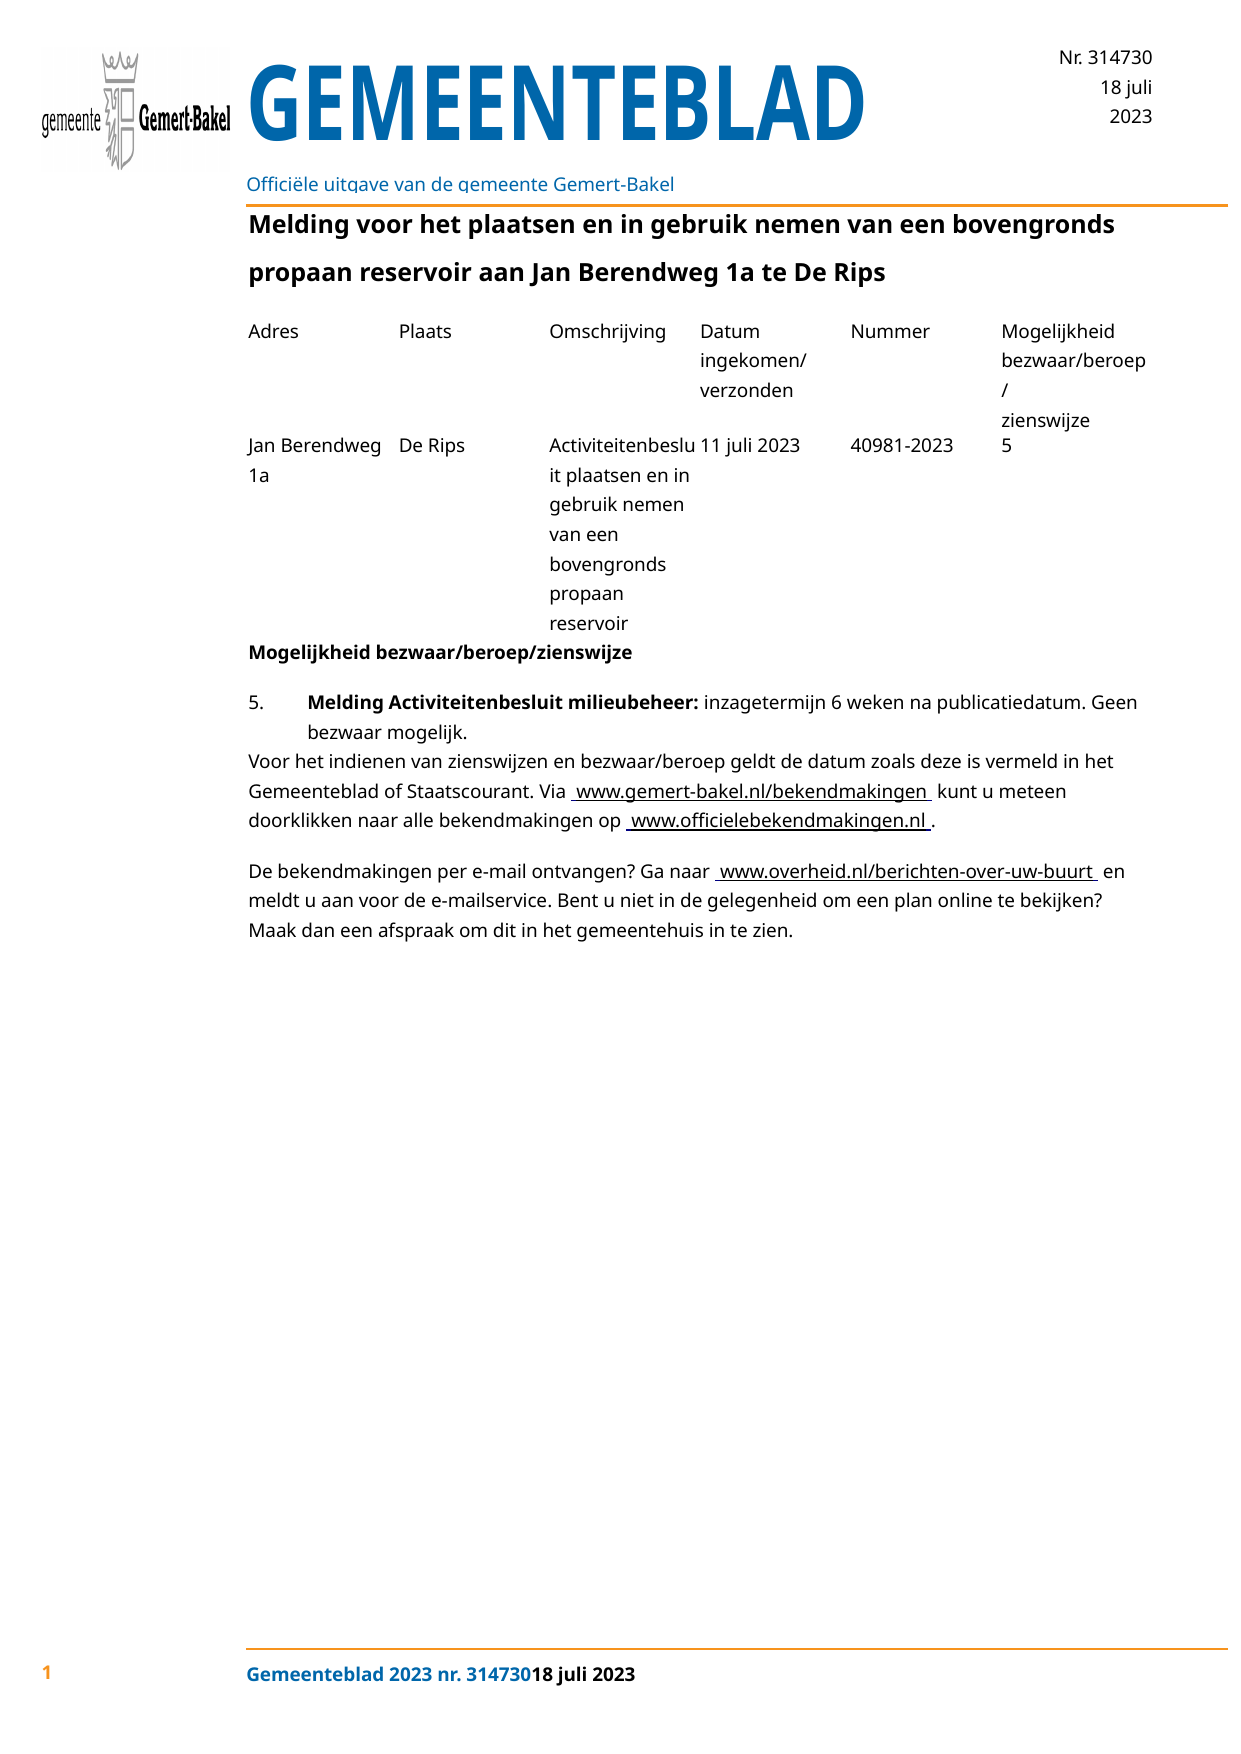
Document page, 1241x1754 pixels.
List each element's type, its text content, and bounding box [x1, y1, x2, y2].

table_cell 5 [1001, 433, 1152, 636]
table_header Nummer [850, 318, 1001, 432]
list Melding Activiteitenbesluit milieubeheer: inzagetermijn 6 weken na publicatiedatum. Geen bezwaar mogelijk. [248, 689, 1152, 745]
text Mogelijkheid bezwaar/beroep/zienswijze [248, 639, 1152, 665]
table_cell De Rips [399, 433, 549, 636]
text Voor het indienen van zienswijzen en bezwaar/beroep geldt de datum zoals deze is vermeld in het Gemeenteblad of Staatscourant. Via www.gemert-bakel.nl/bekendmakingen kunt u meteen doorklikken naar alle bekendmakingen op www.officielebekendmakingen.nl . [248, 748, 1152, 833]
table_header Plaats [399, 318, 549, 432]
table_cell Activiteitenbesluit plaatsen en in gebruik nemen van een bovengronds propaan reservoir [549, 433, 700, 636]
table_header Mogelijkheid bezwaar/beroep/ zienswijze [1001, 318, 1152, 432]
text Melding voor het plaatsen en in gebruik nemen van een bovengronds propaan reservoir aan Jan Berendweg 1a te De Rips [248, 207, 1152, 288]
table_cell Jan Berendweg 1a [248, 433, 398, 636]
table_cell 40981-2023 [850, 433, 1001, 636]
table_cell 11 juli 2023 [700, 433, 850, 636]
text De bekendmakingen per e-mail ontvangen? Ga naar www.overheid.nl/berichten-over-uw-buurt en meldt u aan voor de e-mailservice. Bent u niet in de gelegenheid om een plan online te bekijken? Maak dan een afspraak om dit in het gemeentehuis in te zien. [248, 858, 1152, 943]
table_header Datum ingekomen/ verzonden [700, 318, 850, 432]
table_header Omschrijving [549, 318, 700, 432]
picture [41, 47, 231, 172]
table_header Adres [248, 318, 398, 432]
